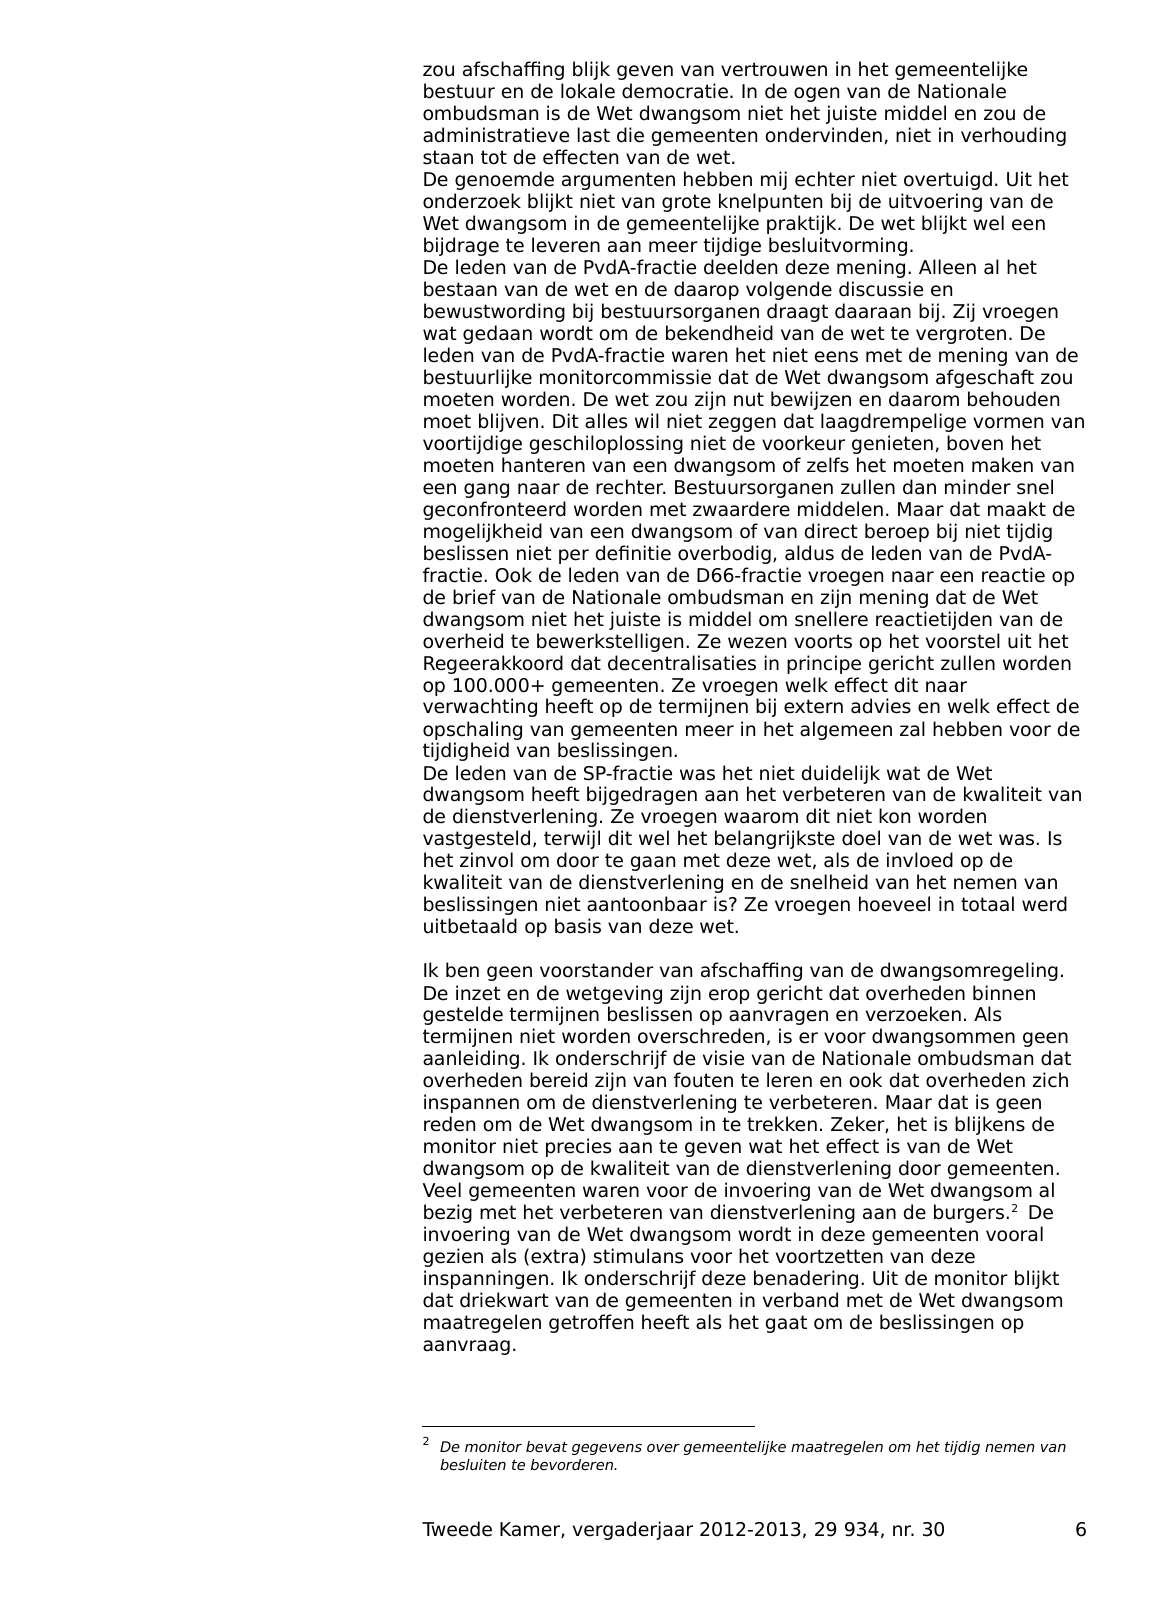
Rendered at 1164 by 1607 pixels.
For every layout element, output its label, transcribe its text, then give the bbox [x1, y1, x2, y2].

text De leden van de SP-fractie was het niet duidelijk wat de Wet dwangsom heeft bijgedragen aan het verbeteren van de kwaliteit van de dienstverlening. Ze vroegen waarom dit niet kon worden vastgesteld, terwijl dit wel het belangrijkste doel van de wet was. Is het zinvol om door te gaan met deze wet, als de invloed op de kwaliteit van de dienstverlening en de snelheid van het nemen van beslissingen niet aantoonbaar is? Ze vroegen hoeveel in totaal werd uitbetaald op basis van deze wet. [422, 762, 1087, 938]
text Ik ben geen voorstander van afschaffing van de dwangsomregeling. De inzet en de wetgeving zijn erop gericht dat overheden binnen gestelde termijnen beslissen op aanvragen en verzoeken. Als termijnen niet worden overschreden, is er voor dwangsommen geen aanleiding. Ik onderschrijf de visie van de Nationale ombudsman dat overheden bereid zijn van fouten te leren en ook dat overheden zich inspannen om de dienstverlening te verbeteren. Maar dat is geen reden om de Wet dwangsom in te trekken. Zeker, het is blijkens de monitor niet precies aan te geven wat het effect is van de Wet dwangsom op de kwaliteit van de dienstverlening door gemeenten. Veel gemeenten waren voor de invoering van de Wet dwangsom al bezig met het verbeteren van dienstverlening aan de burgers. De invoering van de Wet dwangsom wordt in deze gemeenten vooral gezien als (extra) stimulans voor het voortzetten van deze inspanningen. Ik onderschrijf deze benadering. Uit de monitor blijkt dat driekwart van de gemeenten in verband met de Wet dwangsom maatregelen getroffen heeft als het gaat om de beslissingen op aanvraag. [422, 960, 1087, 1356]
text De monitor bevat gegevens over gemeentelijke maatregelen om het tijdig nemen van besluiten te bevorderen. [422, 1435, 1087, 1474]
text zou afschaffing blijk geven van vertrouwen in het gemeentelijke bestuur en de lokale democratie. In de ogen van de Nationale ombudsman is de Wet dwangsom niet het juiste middel en zou de administratieve last die gemeenten ondervinden, niet in verhouding staan tot de effecten van de wet. [422, 59, 1087, 169]
text De genoemde argumenten hebben mij echter niet overtuigd. Uit het onderzoek blijkt niet van grote knelpunten bij de uitvoering van de Wet dwangsom in de gemeentelijke praktijk. De wet blijkt wel een bijdrage te leveren aan meer tijdige besluitvorming. [422, 169, 1087, 257]
text De leden van de PvdA-fractie deelden deze mening. Alleen al het bestaan van de wet en de daarop volgende discussie en bewustwording bij bestuursorganen draagt daaraan bij. Zij vroegen wat gedaan wordt om de bekendheid van de wet te vergroten. De leden van de PvdA-fractie waren het niet eens met de mening van de bestuurlijke monitorcommissie dat de Wet dwangsom afgeschaft zou moeten worden. De wet zou zijn nut bewijzen en daarom behouden moet blijven. Dit alles wil niet zeggen dat laagdrempelige vormen van voortijdige geschiloplossing niet de voorkeur genieten, boven het moeten hanteren van een dwangsom of zelfs het moeten maken van een gang naar de rechter. Bestuursorganen zullen dan minder snel geconfronteerd worden met zwaardere middelen. Maar dat maakt de mogelijkheid van een dwangsom of van direct beroep bij niet tijdig beslissen niet per definitie overbodig, aldus de leden van de PvdA-fractie. Ook de leden van de D66-fractie vroegen naar een reactie op de brief van de Nationale ombudsman en zijn mening dat de Wet dwangsom niet het juiste is middel om snellere reactietijden van de overheid te bewerkstelligen. Ze wezen voorts op het voorstel uit het Regeerakkoord dat decentralisaties in principe gericht zullen worden op 100.000+ gemeenten. Ze vroegen welk effect dit naar verwachting heeft op de termijnen bij extern advies en welk effect de opschaling van gemeenten meer in het algemeen zal hebben voor de tijdigheid van beslissingen. [422, 257, 1087, 762]
